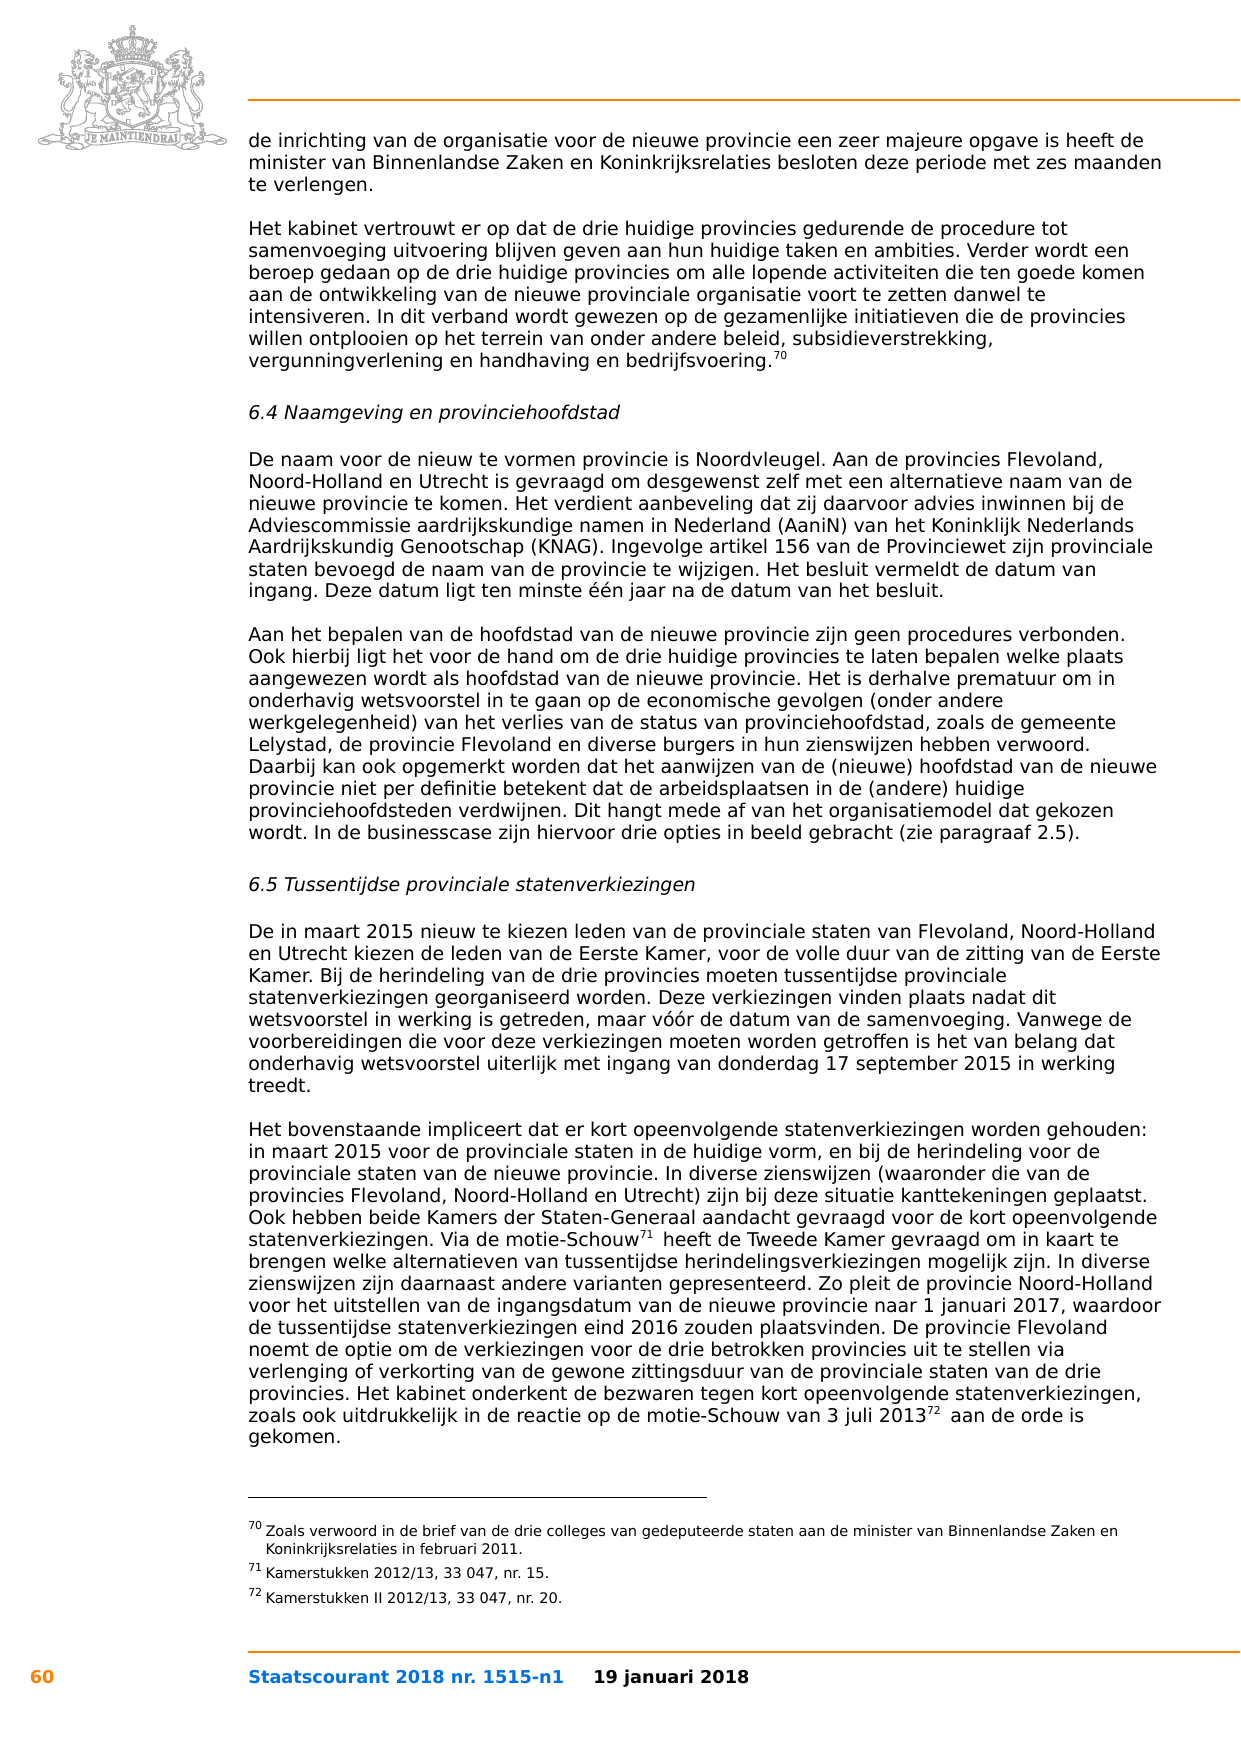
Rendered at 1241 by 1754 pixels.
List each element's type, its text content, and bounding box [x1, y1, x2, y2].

text Het bovenstaande impliceert dat er kort opeenvolgende statenverkiezingen worden gehouden: in maart 2015 voor de provinciale staten in de huidige vorm, en bij de herindeling voor de provinciale staten van de nieuwe provincie. In diverse zienswijzen (waaronder die van de provincies Flevoland, Noord-Holland en Utrecht) zijn bij deze situatie kanttekeningen geplaatst. Ook hebben beide Kamers der Staten-Generaal aandacht gevraagd voor de kort opeenvolgende statenverkiezingen. Via de motie-Schouw heeft de Tweede Kamer gevraagd om in kaart te brengen welke alternatieven van tussentijdse herindelingsverkiezingen mogelijk zijn. In diverse zienswijzen zijn daarnaast andere varianten gepresenteerd. Zo pleit de provincie Noord-Holland voor het uitstellen van de ingangsdatum van de nieuwe provincie naar 1 januari 2017, waardoor de tussentijdse statenverkiezingen eind 2016 zouden plaatsvinden. De provincie Flevoland noemt de optie om de verkiezingen voor de drie betrokken provincies uit te stellen via verlenging of verkorting van de gewone zittingsduur van de provinciale staten van de drie provincies. Het kabinet onderkent de bezwaren tegen kort opeenvolgende statenverkiezingen, zoals ook uitdrukkelijk in de reactie op de motie-Schouw van 3 juli 2013 aan de orde is gekomen. [248, 1119, 1163, 1448]
text De in maart 2015 nieuw te kiezen leden van de provinciale staten van Flevoland, Noord-Holland en Utrecht kiezen de leden van de Eerste Kamer, voor de volle duur van de zitting van de Eerste Kamer. Bij de herindeling van de drie provincies moeten tussentijdse provinciale statenverkiezingen georganiseerd worden. Deze verkiezingen vinden plaats nadat dit wetsvoorstel in werking is getreden, maar vóór de datum van de samenvoeging. Vanwege de voorbereidingen die voor deze verkiezingen moeten worden getroffen is het van belang dat onderhavig wetsvoorstel uiterlijk met ingang van donderdag 17 september 2015 in werking treedt. [248, 921, 1163, 1097]
text Aan het bepalen van de hoofdstad van de nieuwe provincie zijn geen procedures verbonden. Ook hierbij ligt het voor de hand om de drie huidige provincies te laten bepalen welke plaats aangewezen wordt als hoofdstad van de nieuwe provincie. Het is derhalve prematuur om in onderhavig wetsvoorstel in te gaan op de economische gevolgen (onder andere werkgelegenheid) van het verlies van de status van provinciehoofdstad, zoals de gemeente Lelystad, de provincie Flevoland en diverse burgers in hun zienswijzen hebben verwoord. Daarbij kan ook opgemerkt worden dat het aanwijzen van de (nieuwe) hoofdstad van de nieuwe provincie niet per definitie betekent dat de arbeidsplaatsen in de (andere) huidige provinciehoofdsteden verdwijnen. Dit hangt mede af van het organisatiemodel dat gekozen wordt. In de businesscase zijn hiervoor drie opties in beeld gebracht (zie paragraaf 2.5). [248, 624, 1163, 844]
text de inrichting van de organisatie voor de nieuwe provincie een zeer majeure opgave is heeft de minister van Binnenlandse Zaken en Koninkrijksrelaties besloten deze periode met zes maanden te verlengen. [248, 130, 1163, 196]
text Kamerstukken II 2012/13, 33 047, nr. 20. [248, 1586, 1163, 1608]
text Het kabinet vertrouwt er op dat de drie huidige provincies gedurende de procedure tot samenvoeging uitvoering blijven geven aan hun huidige taken en ambities. Verder wordt een beroep gedaan op de drie huidige provincies om alle lopende activiteiten die ten goede komen aan de ontwikkeling van de nieuwe provinciale organisatie voort te zetten danwel te intensiveren. In dit verband wordt gewezen op de gezamenlijke initiatieven die de provincies willen ontplooien op het terrein van onder andere beleid, subsidieverstrekking, vergunningverlening en handhaving en bedrijfsvoering. [248, 218, 1163, 372]
subtitle 6.5 Tussentijdse provinciale statenverkiezingen [248, 874, 1163, 896]
text De naam voor de nieuw te vormen provincie is Noordvleugel. Aan de provincies Flevoland, Noord-Holland en Utrecht is gevraagd om desgewenst zelf met een alternatieve naam van de nieuwe provincie te komen. Het verdient aanbeveling dat zij daarvoor advies inwinnen bij de Adviescommissie aardrijkskundige namen in Nederland (AaniN) van het Koninklijk Nederlands Aardrijkskundig Genootschap (KNAG). Ingevolge artikel 156 van de Provinciewet zijn provinciale staten bevoegd de naam van de provincie te wijzigen. Het besluit vermeldt de datum van ingang. Deze datum ligt ten minste één jaar na de datum van het besluit. [248, 448, 1163, 602]
text Zoals verwoord in de brief van de drie colleges van gedeputeerde staten aan de minister van Binnenlandse Zaken en Koninkrijksrelaties in februari 2011. [248, 1519, 1163, 1558]
text Kamerstukken 2012/13, 33 047, nr. 15. [248, 1561, 1163, 1583]
picture [38, 25, 227, 150]
subtitle 6.4 Naamgeving en provinciehoofdstad [248, 402, 1163, 423]
